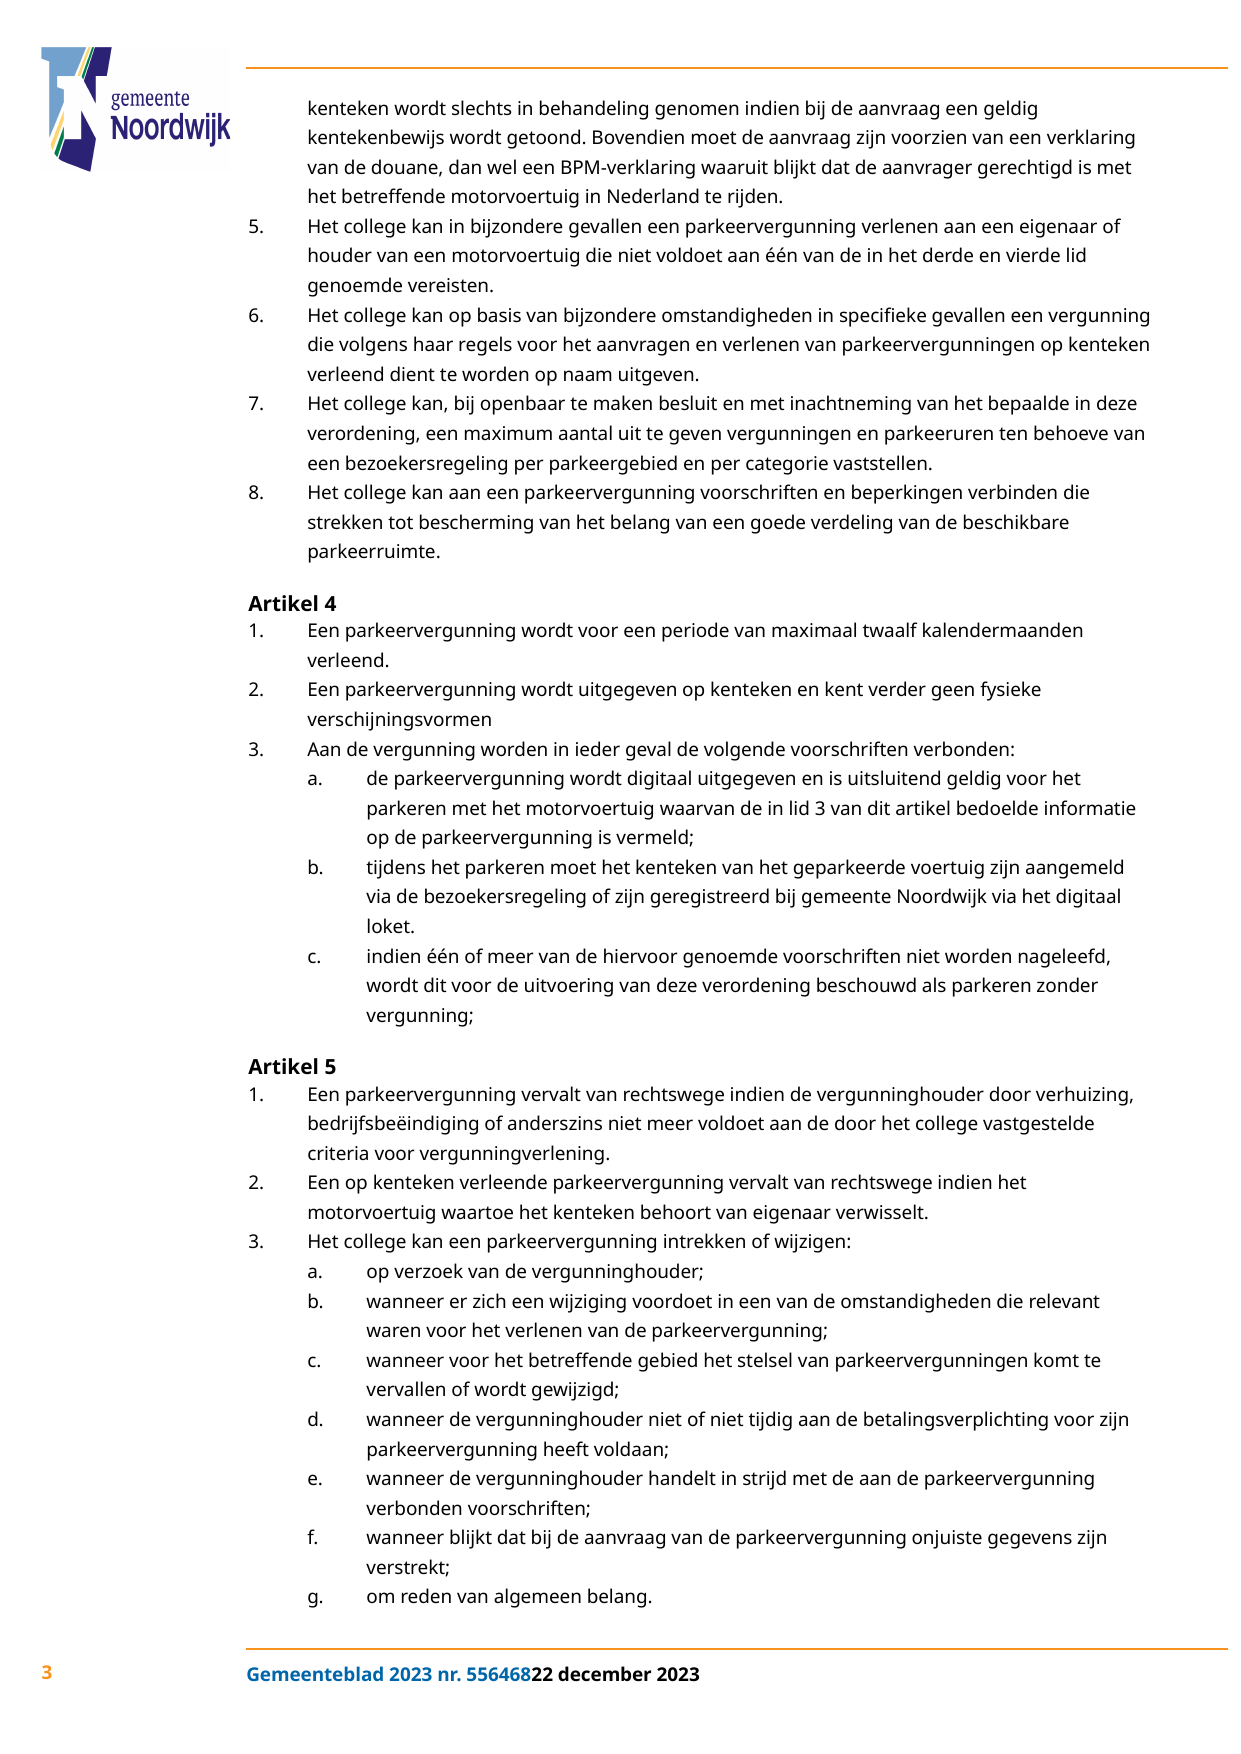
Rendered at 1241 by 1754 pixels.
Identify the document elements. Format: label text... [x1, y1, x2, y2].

list wanneer er zich een wijziging voordoet in een van de omstandigheden die relevant waren voor het verlenen van de parkeervergunning; [307, 1288, 1152, 1343]
list Het college kan een parkeervergunning intrekken of wijzigen: [248, 1229, 1152, 1254]
text Artikel 4 [248, 589, 1152, 617]
list om reden van algemeen belang. [307, 1584, 1152, 1609]
picture [41, 47, 231, 172]
list Aan de vergunning worden in ieder geval de volgende voorschriften verbonden: [248, 736, 1152, 761]
list de parkeervergunning wordt digitaal uitgegeven en is uitsluitend geldig voor het parkeren met het motorvoertuig waarvan de in lid 3 van dit artikel bedoelde informatie op de parkeervergunning is vermeld; [307, 765, 1152, 850]
list wanneer voor het betreffende gebied het stelsel van parkeervergunningen komt te vervallen of wordt gewijzigd; [307, 1347, 1152, 1402]
list Een parkeervergunning wordt uitgegeven op kenteken en kent verder geen fysieke verschijningsvormen [248, 677, 1152, 732]
list Het college kan in bijzondere gevallen een parkeervergunning verlenen aan een eigenaar of houder van een motorvoertuig die niet voldoet aan één van de in het derde en vierde lid genoemde vereisten. [248, 213, 1152, 298]
list Het college kan aan een parkeervergunning voorschriften en beperkingen verbinden die strekken tot bescherming van het belang van een goede verdeling van de beschikbare parkeerruimte. [248, 479, 1152, 564]
text Artikel 5 [248, 1052, 1152, 1081]
list kenteken wordt slechts in behandeling genomen indien bij de aanvraag een geldig kentekenbewijs wordt getoond. Bovendien moet de aanvraag zijn voorzien van een verklaring van de douane, dan wel een BPM-verklaring waaruit blijkt dat de aanvrager gerechtigd is met het betreffende motorvoertuig in Nederland te rijden. [248, 95, 1152, 209]
list tijdens het parkeren moet het kenteken van het geparkeerde voertuig zijn aangemeld via de bezoekersregeling of zijn geregistreerd bij gemeente Noordwijk via het digitaal loket. [307, 854, 1152, 939]
list Een parkeervergunning vervalt van rechtswege indien de vergunninghouder door verhuizing, bedrijfsbeëindiging of anderszins niet meer voldoet aan de door het college vastgestelde criteria voor vergunningverlening. [248, 1081, 1152, 1166]
list wanneer blijkt dat bij de aanvraag van de parkeervergunning onjuiste gegevens zijn verstrekt; [307, 1524, 1152, 1580]
list wanneer de vergunninghouder niet of niet tijdig aan de betalingsverplichting voor zijn parkeervergunning heeft voldaan; [307, 1406, 1152, 1462]
list Het college kan op basis van bijzondere omstandigheden in specifieke gevallen een vergunning die volgens haar regels voor het aanvragen en verlenen van parkeervergunningen op kenteken verleend dient te worden op naam uitgeven. [248, 302, 1152, 387]
list Een op kenteken verleende parkeervergunning vervalt van rechtswege indien het motorvoertuig waartoe het kenteken behoort van eigenaar verwisselt. [248, 1169, 1152, 1225]
list Een parkeervergunning wordt voor een periode van maximaal twaalf kalendermaanden verleend. [248, 617, 1152, 673]
list indien één of meer van de hiervoor genoemde voorschriften niet worden nageleefd, wordt dit voor de uitvoering van deze verordening beschouwd als parkeren zonder vergunning; [307, 943, 1152, 1028]
list op verzoek van de vergunninghouder; [307, 1258, 1152, 1284]
list wanneer de vergunninghouder handelt in strijd met de aan de parkeervergunning verbonden voorschriften; [307, 1465, 1152, 1521]
list Het college kan, bij openbaar te maken besluit en met inachtneming van het bepaalde in deze verordening, een maximum aantal uit te geven vergunningen en parkeeruren ten behoeve van een bezoekersregeling per parkeergebied en per categorie vaststellen. [248, 391, 1152, 476]
